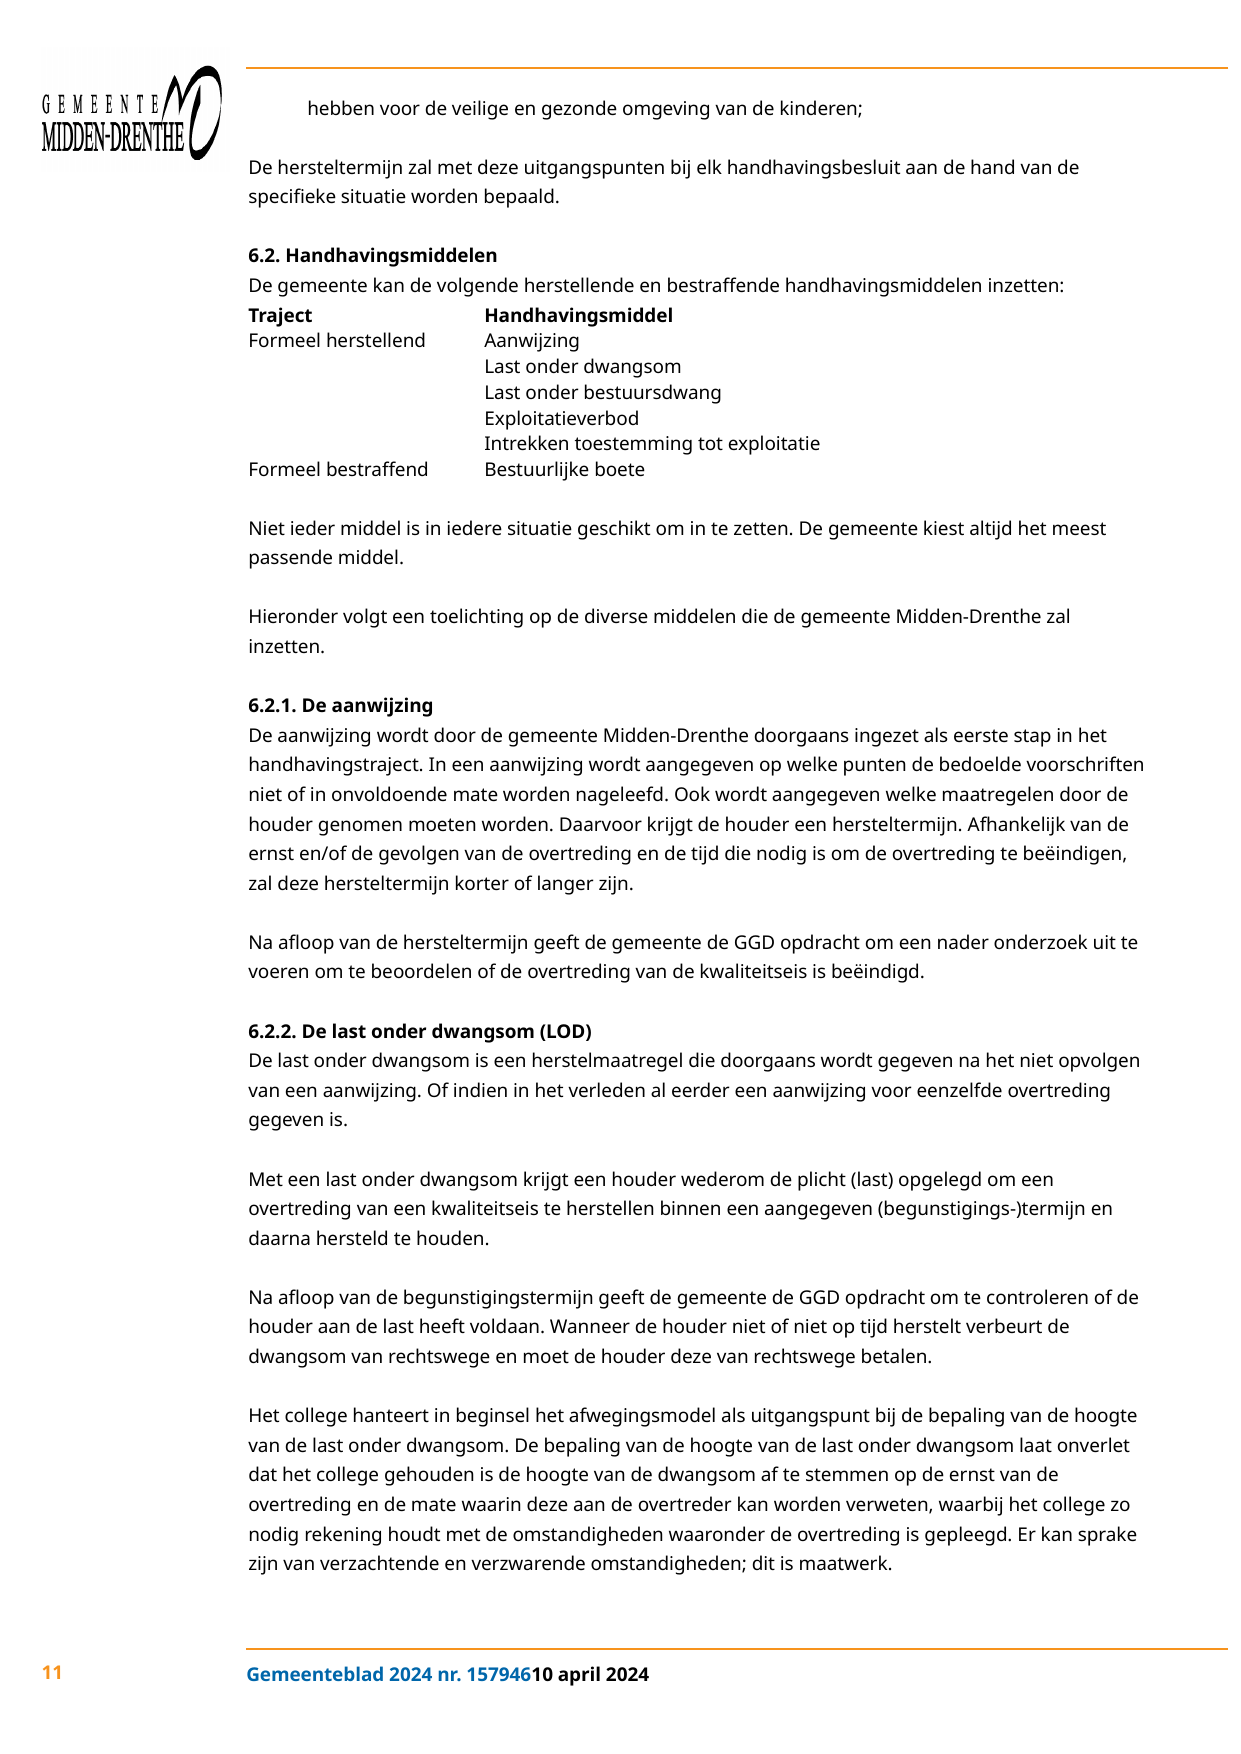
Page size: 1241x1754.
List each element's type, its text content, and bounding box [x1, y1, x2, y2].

text Niet ieder middel is in iedere situatie geschikt om in te zetten. De gemeente kiest altijd het meest passende middel. [248, 515, 1152, 570]
table_cell [248, 354, 484, 379]
table_cell Intrekken toestemming tot exploitatie [484, 431, 1152, 456]
table_cell Exploitatieverbod [484, 405, 1152, 431]
text Hieronder volgt een toelichting op de diverse middelen die de gemeente Midden-Drenthe zal inzetten. [248, 604, 1152, 659]
table_cell Bestuurlijke boete [484, 456, 1152, 482]
list hebben voor de veilige en gezonde omgeving van de kinderen; [248, 95, 1152, 121]
table_cell Aanwijzing [484, 328, 1152, 353]
text De last onder dwangsom is een herstelmaatregel die doorgaans wordt gegeven na het niet opvolgen van een aanwijzing. Of indien in het verleden al eerder een aanwijzing voor eenzelfde overtreding gegeven is. [248, 1047, 1152, 1132]
table_cell [248, 379, 484, 405]
table_header Traject [248, 302, 484, 328]
picture [41, 47, 231, 172]
text Met een last onder dwangsom krijgt een houder wederom de plicht (last) opgelegd om een overtreding van een kwaliteitseis te herstellen binnen een aangegeven (begunstigings-)termijn en daarna hersteld te houden. [248, 1166, 1152, 1251]
text 6.2.1. De aanwijzing [248, 692, 1152, 718]
table_header Handhavingsmiddel [484, 302, 1152, 328]
text De aanwijzing wordt door de gemeente Midden-Drenthe doorgaans ingezet als eerste stap in het handhavingstraject. In een aanwijzing wordt aangegeven op welke punten de bedoelde voorschriften niet of in onvoldoende mate worden nageleefd. Ook wordt aangegeven welke maatregelen door de houder genomen moeten worden. Daarvoor krijgt de houder een hersteltermijn. Afhankelijk van de ernst en/of de gevolgen van de overtreding en de tijd die nodig is om de overtreding te beëindigen, zal deze hersteltermijn korter of langer zijn. [248, 722, 1152, 896]
text Na afloop van de hersteltermijn geeft de gemeente de GGD opdracht om een nader onderzoek uit te voeren om te beoordelen of de overtreding van de kwaliteitseis is beëindigd. [248, 929, 1152, 984]
table_cell Last onder bestuursdwang [484, 379, 1152, 405]
table_cell Last onder dwangsom [484, 354, 1152, 379]
text De hersteltermijn zal met deze uitgangspunten bij elk handhavingsbesluit aan de hand van de specifieke situatie worden bepaald. [248, 154, 1152, 209]
text 6.2.2. De last onder dwangsom (LOD) [248, 1018, 1152, 1043]
table_cell [248, 431, 484, 456]
table_cell [248, 405, 484, 431]
table_cell Formeel herstellend [248, 328, 484, 353]
text De gemeente kan de volgende herstellende en bestraffende handhavingsmiddelen inzetten: [248, 272, 1152, 298]
text Na afloop van de begunstigingstermijn geeft de gemeente de GGD opdracht om te controleren of de houder aan de last heeft voldaan. Wanneer de houder niet of niet op tijd herstelt verbeurt de dwangsom van rechtswege en moet de houder deze van rechtswege betalen. [248, 1284, 1152, 1369]
table_cell Formeel bestraffend [248, 456, 484, 482]
text 6.2. Handhavingsmiddelen [248, 243, 1152, 268]
text Het college hanteert in beginsel het afwegingsmodel als uitgangspunt bij de bepaling van de hoogte van de last onder dwangsom. De bepaling van de hoogte van de last onder dwangsom laat onverlet dat het college gehouden is de hoogte van de dwangsom af te stemmen op de ernst van de overtreding en de mate waarin deze aan de overtreder kan worden verweten, waarbij het college zo nodig rekening houdt met de omstandigheden waaronder de overtreding is gepleegd. Er kan sprake zijn van verzachtende en verzwarende omstandigheden; dit is maatwerk. [248, 1402, 1152, 1576]
